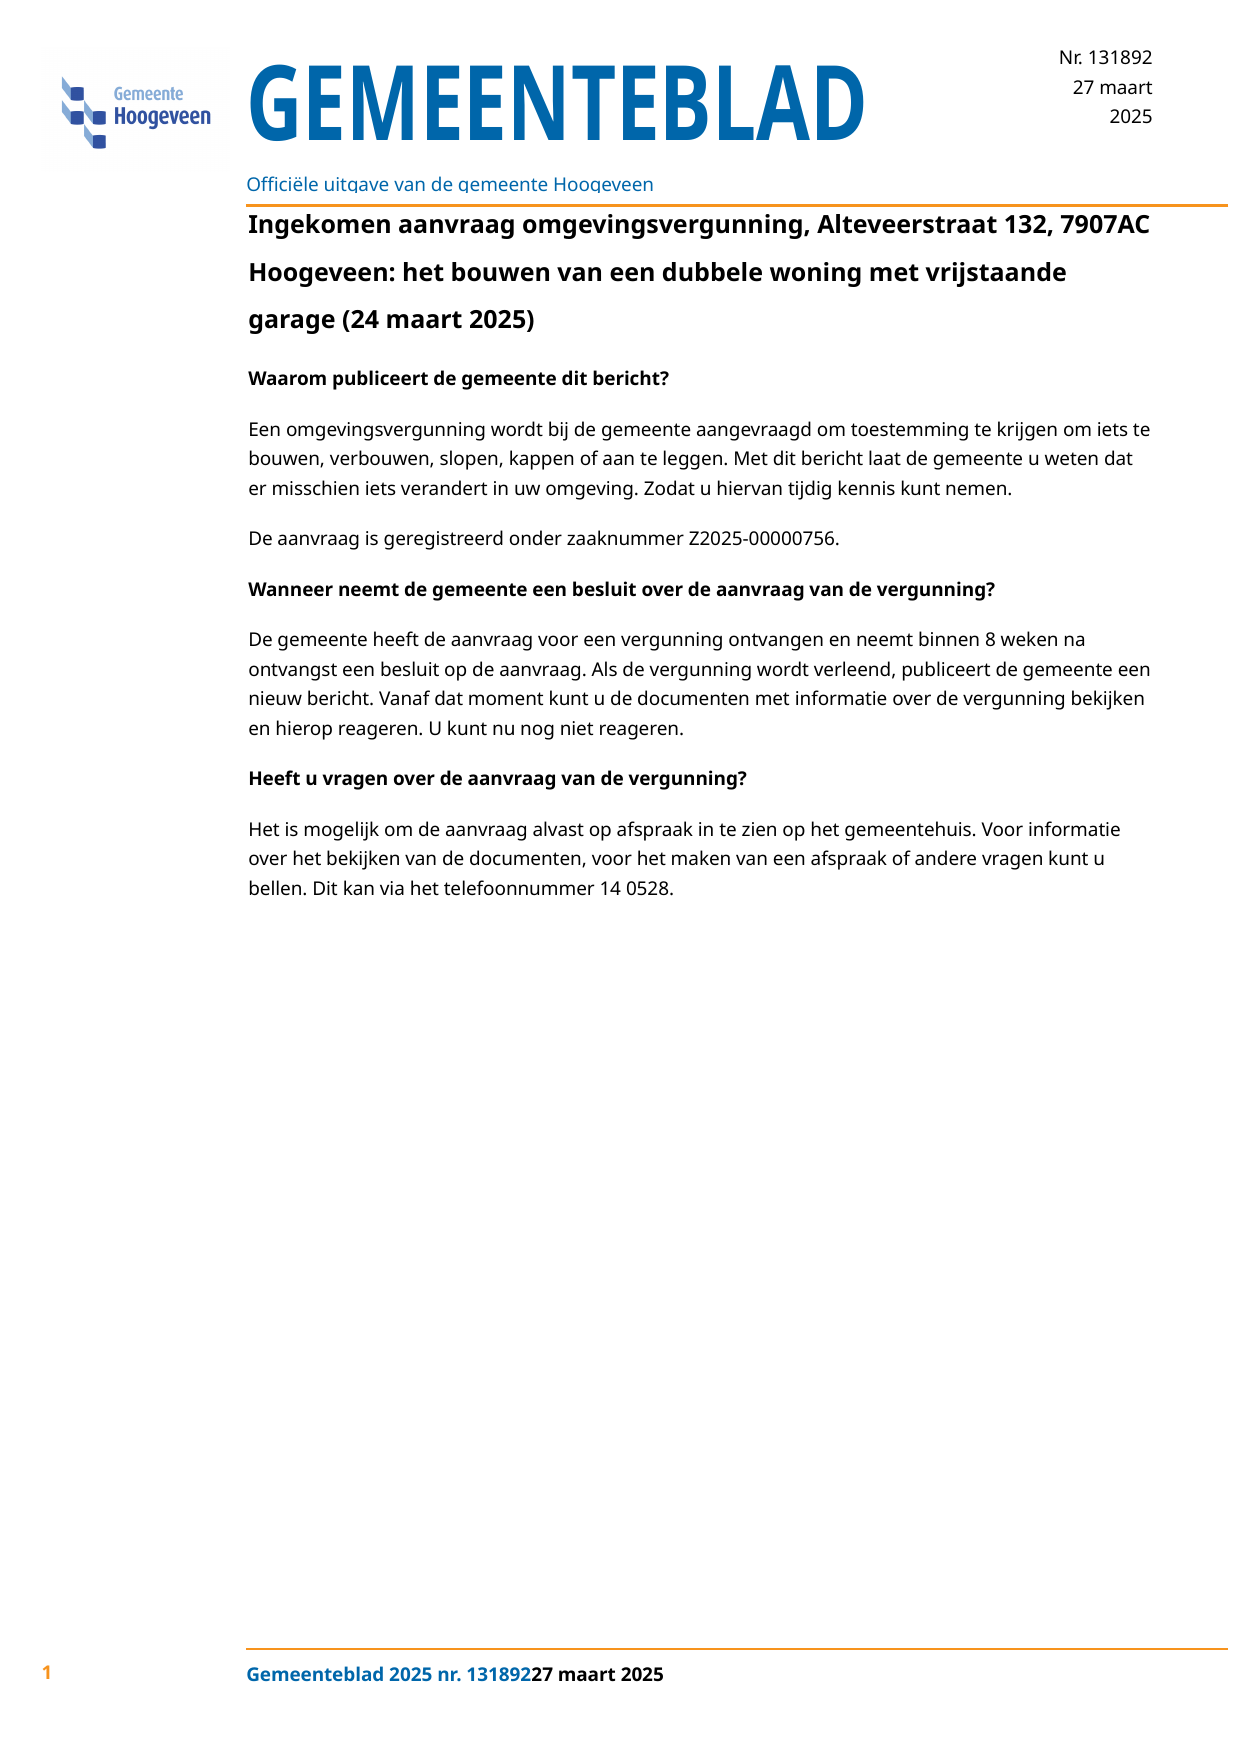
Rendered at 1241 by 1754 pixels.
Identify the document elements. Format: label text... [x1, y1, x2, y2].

text Heeft u vragen over de aanvraag van de vergunning? [248, 766, 1152, 791]
text Het is mogelijk om de aanvraag alvast op afspraak in te zien op het gemeentehuis. Voor informatie over het bekijken van de documenten, voor het maken van een afspraak of andere vragen kunt u bellen. Dit kan via het telefoonnummer 14 0528. [248, 816, 1152, 901]
text De gemeente heeft de aanvraag voor een vergunning ontvangen en neemt binnen 8 weken na ontvangst een besluit op de aanvraag. Als de vergunning wordt verleend, publiceert de gemeente een nieuw bericht. Vanaf dat moment kunt u de documenten met informatie over de vergunning bekijken en hierop reageren. U kunt nu nog niet reageren. [248, 626, 1152, 741]
text De aanvraag is geregistreerd onder zaaknummer Z2025-00000756. [248, 526, 1152, 551]
text Ingekomen aanvraag omgevingsvergunning, Alteveerstraat 132, 7907AC Hoogeveen: het bouwen van een dubbele woning met vrijstaande garage (24 maart 2025) [248, 207, 1152, 336]
text Waarom publiceert de gemeente dit bericht? [248, 366, 1152, 391]
picture [41, 47, 231, 172]
text Een omgevingsvergunning wordt bij de gemeente aangevraagd om toestemming te krijgen om iets te bouwen, verbouwen, slopen, kappen of aan te leggen. Met dit bericht laat de gemeente u weten dat er misschien iets verandert in uw omgeving. Zodat u hiervan tijdig kennis kunt nemen. [248, 416, 1152, 501]
text Wanneer neemt de gemeente een besluit over de aanvraag van de vergunning? [248, 576, 1152, 602]
